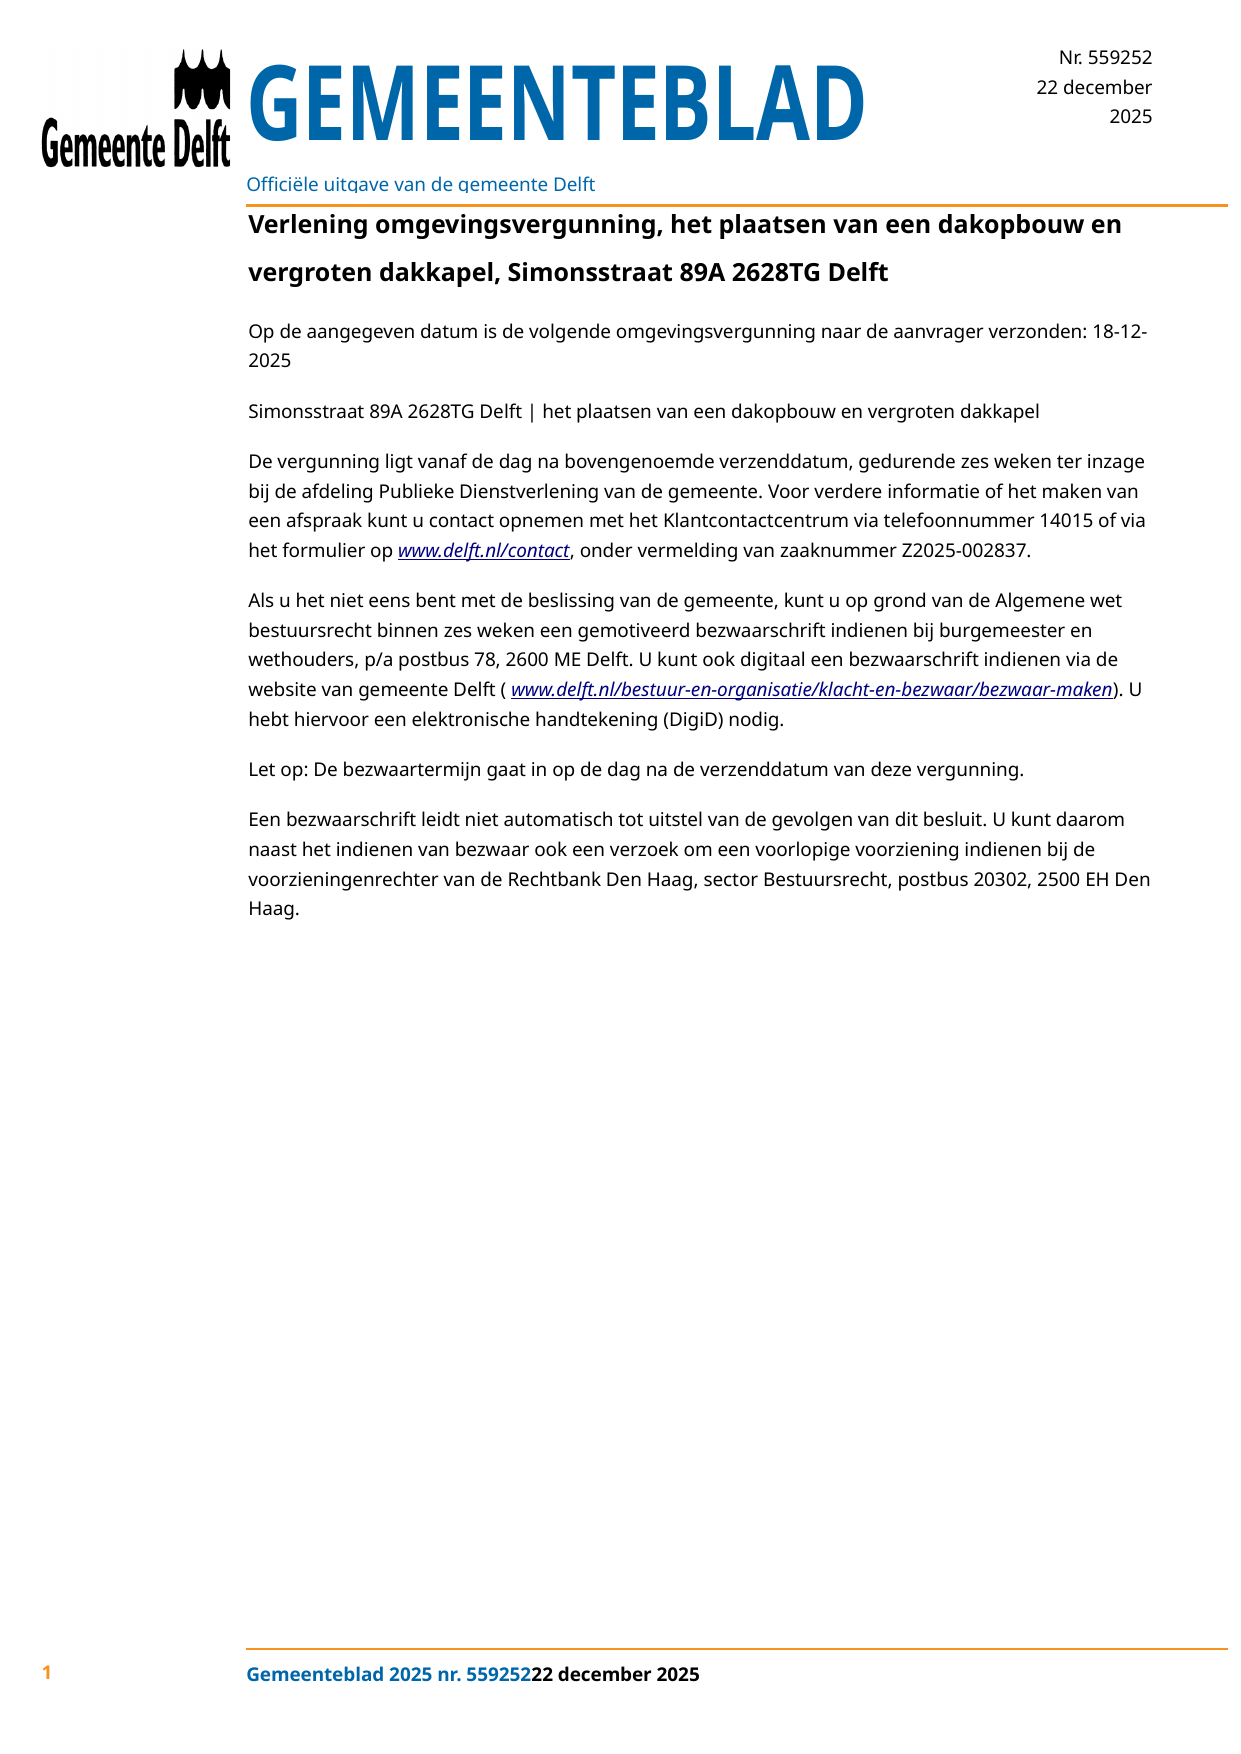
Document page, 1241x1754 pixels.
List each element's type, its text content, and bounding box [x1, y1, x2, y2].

text Als u het niet eens bent met de beslissing van de gemeente, kunt u op grond van de Algemene wet bestuursrecht binnen zes weken een gemotiveerd bezwaarschrift indienen bij burgemeester en wethouders, p/a postbus 78, 2600 ME Delft. U kunt ook digitaal een bezwaarschrift indienen via de website van gemeente Delft ( www.delft.nl/bestuur-en-organisatie/klacht-en-bezwaar/bezwaar-maken). U hebt hiervoor een elektronische handtekening (DigiD) nodig. [248, 587, 1152, 732]
picture [41, 47, 231, 172]
text Let op: De bezwaartermijn gaat in op de dag na de verzenddatum van deze vergunning. [248, 756, 1152, 782]
text Op de aangegeven datum is de volgende omgevingsvergunning naar de aanvrager verzonden: 18-12-2025 [248, 318, 1152, 373]
text Simonsstraat 89A 2628TG Delft | het plaatsen van een dakopbouw en vergroten dakkapel [248, 398, 1152, 424]
text Een bezwaarschrift leidt niet automatisch tot uitstel van de gevolgen van dit besluit. U kunt daarom naast het indienen van bezwaar ook een verzoek om een voorlopige voorziening indienen bij de voorzieningenrechter van de Rechtbank Den Haag, sector Bestuursrecht, postbus 20302, 2500 EH Den Haag. [248, 807, 1152, 921]
text Verlening omgevingsvergunning, het plaatsen van een dakopbouw en vergroten dakkapel, Simonsstraat 89A 2628TG Delft [248, 207, 1152, 288]
text De vergunning ligt vanaf de dag na bovengenoemde verzenddatum, gedurende zes weken ter inzage bij de afdeling Publieke Dienstverlening van de gemeente. Voor verdere informatie of het maken van een afspraak kunt u contact opnemen met het Klantcontactcentrum via telefoonnummer 14015 of via het formulier op www.delft.nl/contact, onder vermelding van zaaknummer Z2025-002837. [248, 448, 1152, 563]
